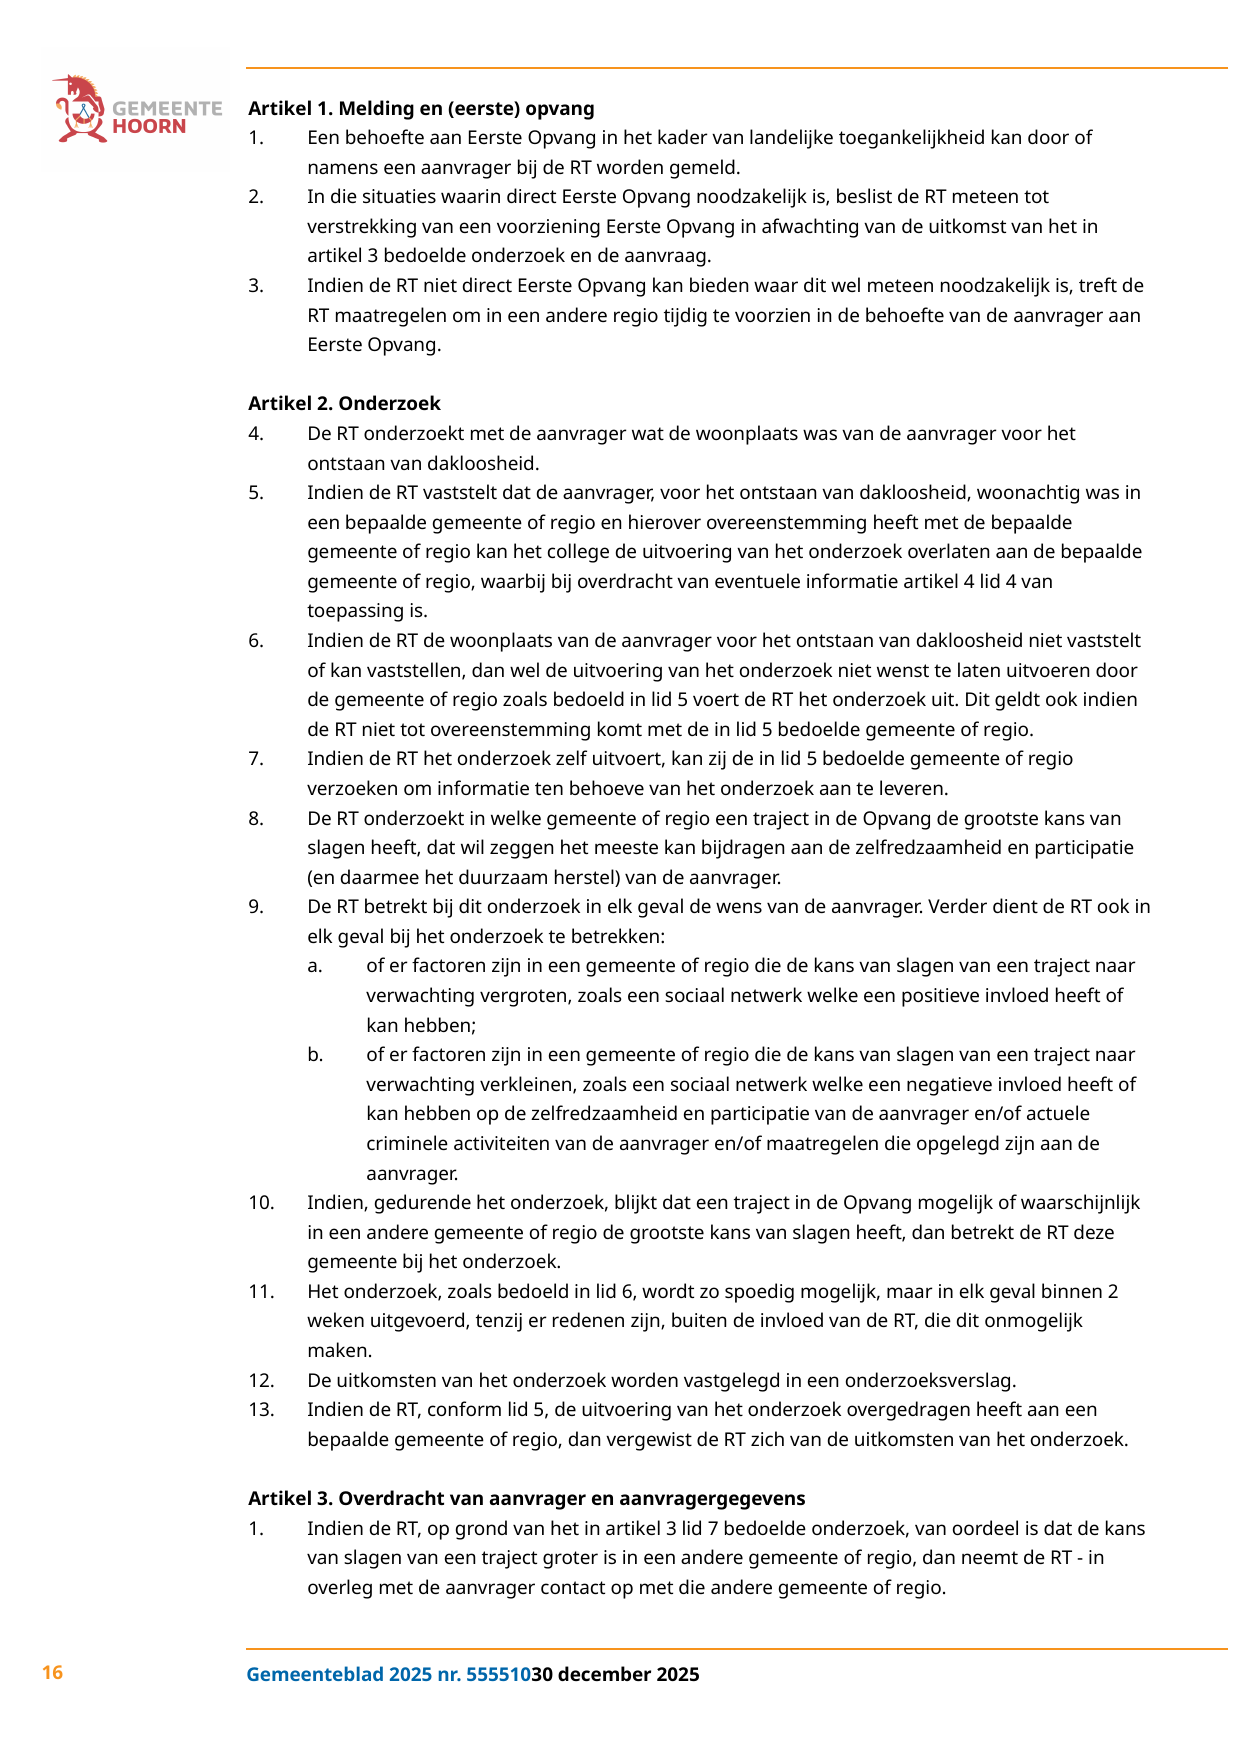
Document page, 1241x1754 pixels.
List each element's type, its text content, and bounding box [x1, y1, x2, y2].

list Het onderzoek, zoals bedoeld in lid 6, wordt zo spoedig mogelijk, maar in elk geval binnen 2 weken uitgevoerd, tenzij er redenen zijn, buiten de invloed van de RT, die dit onmogelijk maken. [248, 1278, 1152, 1363]
list of er factoren zijn in een gemeente of regio die de kans van slagen van een traject naar verwachting vergroten, zoals een sociaal netwerk welke een positieve invloed heeft of kan hebben; [307, 953, 1152, 1038]
list Indien de RT vaststelt dat de aanvrager, voor het ontstaan van dakloosheid, woonachtig was in een bepaalde gemeente of regio en hierover overeenstemming heeft met de bepaalde gemeente of regio kan het college de uitvoering van het onderzoek overlaten aan de bepaalde gemeente of regio, waarbij bij overdracht van eventuele informatie artikel 4 lid 4 van toepassing is. [248, 479, 1152, 623]
text Artikel 3. Overdracht van aanvrager en aanvragergegevens [248, 1485, 1152, 1511]
list Indien, gedurende het onderzoek, blijkt dat een traject in de Opvang mogelijk of waarschijnlijk in een andere gemeente of regio de grootste kans van slagen heeft, dan betrekt de RT deze gemeente bij het onderzoek. [248, 1189, 1152, 1274]
list De RT onderzoekt in welke gemeente of regio een traject in de Opvang de grootste kans van slagen heeft, dat wil zeggen het meeste kan bijdragen aan de zelfredzaamheid en participatie (en daarmee het duurzaam herstel) van de aanvrager. [248, 805, 1152, 890]
text Artikel 1. Melding en (eerste) opvang [248, 95, 1152, 121]
list Indien de RT het onderzoek zelf uitvoert, kan zij de in lid 5 bedoelde gemeente of regio verzoeken om informatie ten behoeve van het onderzoek aan te leveren. [248, 746, 1152, 801]
list De RT betrekt bij dit onderzoek in elk geval de wens van de aanvrager. Verder dient de RT ook in elk geval bij het onderzoek te betrekken: [248, 893, 1152, 949]
list In die situaties waarin direct Eerste Opvang noodzakelijk is, beslist de RT meteen tot verstrekking van een voorziening Eerste Opvang in afwachting van de uitkomst van het in artikel 3 bedoelde onderzoek en de aanvraag. [248, 183, 1152, 268]
picture [41, 47, 231, 172]
list Indien de RT de woonplaats van de aanvrager voor het ontstaan van dakloosheid niet vaststelt of kan vaststellen, dan wel de uitvoering van het onderzoek niet wenst te laten uitvoeren door de gemeente of regio zoals bedoeld in lid 5 voert de RT het onderzoek uit. Dit geldt ook indien de RT niet tot overeenstemming komt met de in lid 5 bedoelde gemeente of regio. [248, 627, 1152, 742]
list Een behoefte aan Eerste Opvang in het kader van landelijke toegankelijkheid kan door of namens een aanvrager bij de RT worden gemeld. [248, 124, 1152, 180]
text Artikel 2. Onderzoek [248, 391, 1152, 416]
list De uitkomsten van het onderzoek worden vastgelegd in een onderzoeksverslag. [248, 1367, 1152, 1393]
list Indien de RT niet direct Eerste Opvang kan bieden waar dit wel meteen noodzakelijk is, treft de RT maatregelen om in een andere regio tijdig te voorzien in de behoefte van de aanvrager aan Eerste Opvang. [248, 272, 1152, 357]
list Indien de RT, conform lid 5, de uitvoering van het onderzoek overgedragen heeft aan een bepaalde gemeente of regio, dan vergewist de RT zich van de uitkomsten van het onderzoek. [248, 1396, 1152, 1452]
list De RT onderzoekt met de aanvrager wat de woonplaats was van de aanvrager voor het ontstaan van dakloosheid. [248, 420, 1152, 476]
list of er factoren zijn in een gemeente of regio die de kans van slagen van een traject naar verwachting verkleinen, zoals een sociaal netwerk welke een negatieve invloed heeft of kan hebben op de zelfredzaamheid en participatie van de aanvrager en/of actuele criminele activiteiten van de aanvrager en/of maatregelen die opgelegd zijn aan de aanvrager. [307, 1041, 1152, 1186]
list Indien de RT, op grond van het in artikel 3 lid 7 bedoelde onderzoek, van oordeel is dat de kans van slagen van een traject groter is in een andere gemeente of regio, dan neemt de RT - in overleg met de aanvrager contact op met die andere gemeente of regio. [248, 1515, 1152, 1600]
